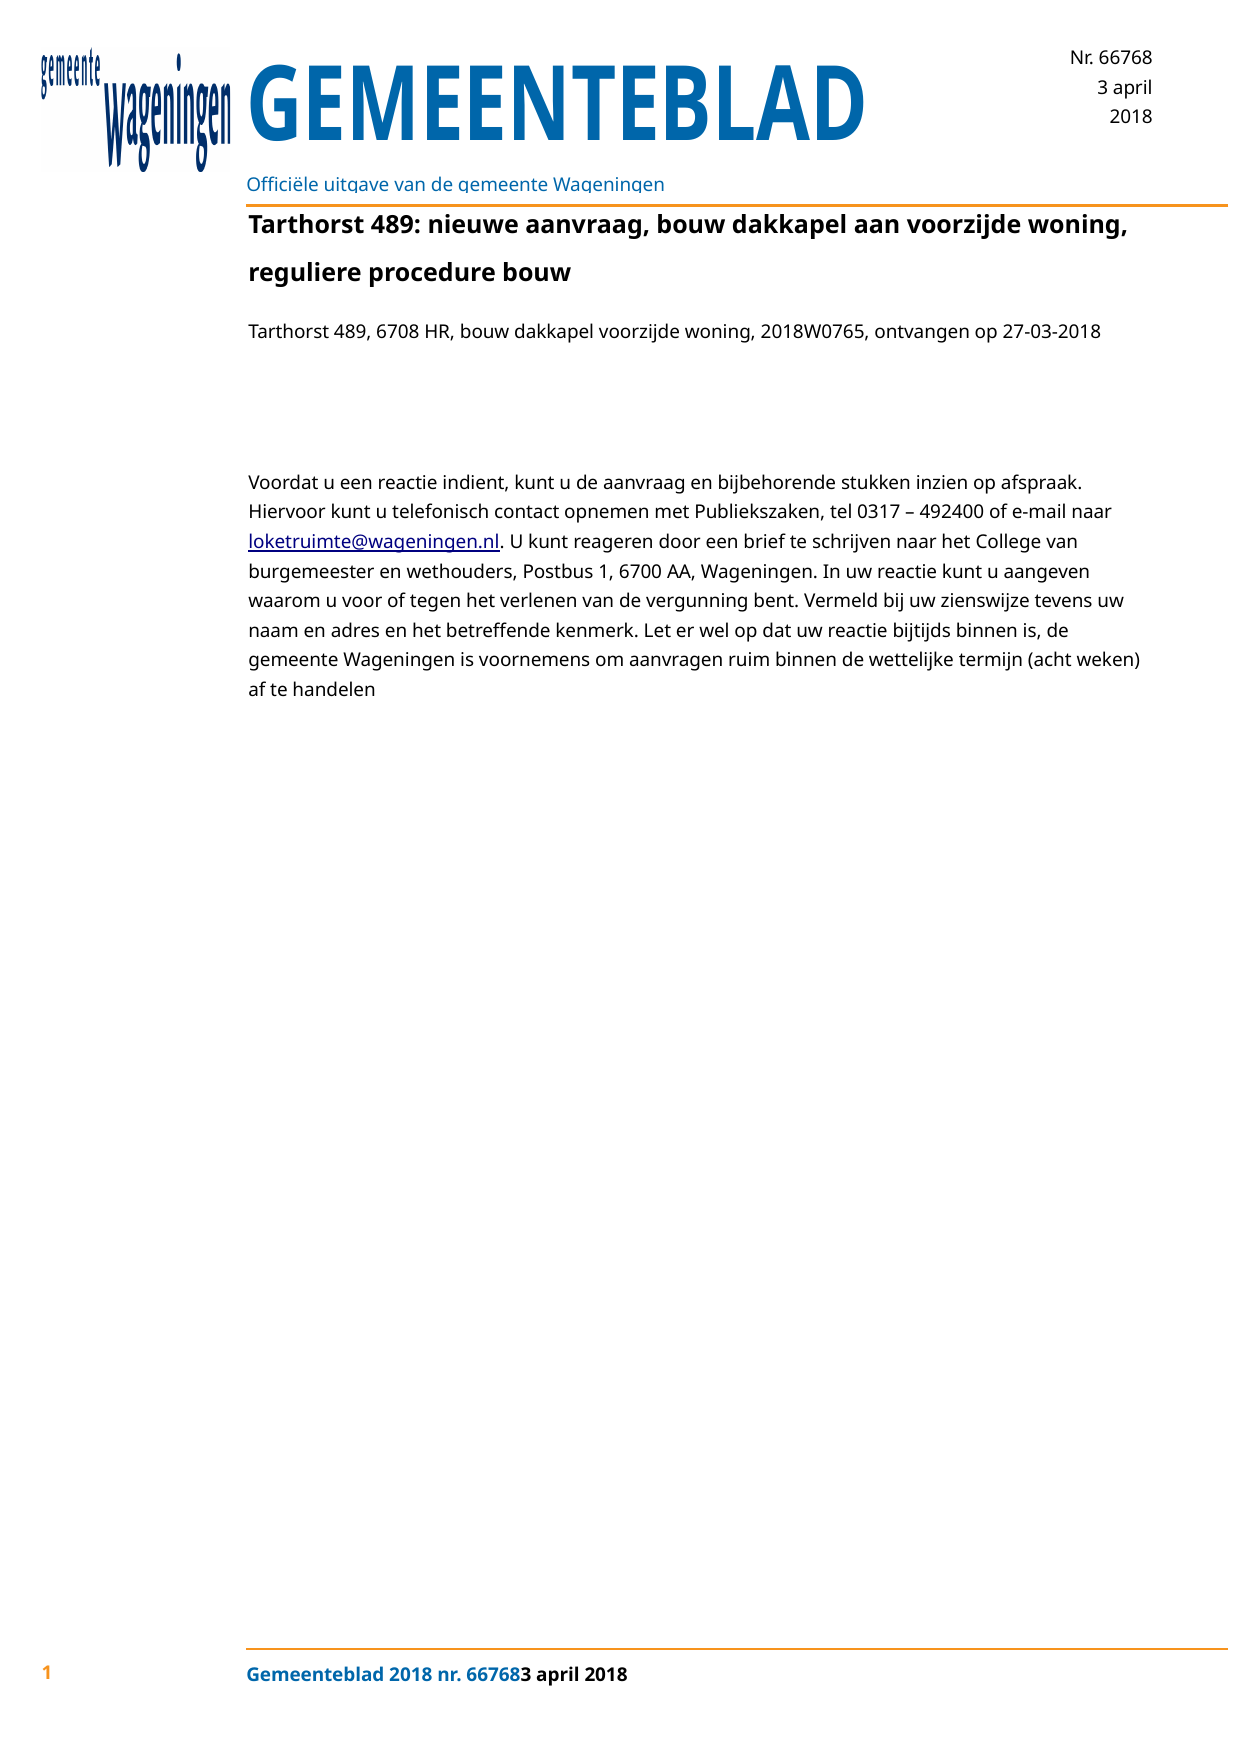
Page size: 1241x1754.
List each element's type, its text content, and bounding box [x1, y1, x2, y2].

picture [41, 47, 231, 172]
text Voordat u een reactie indient, kunt u de aanvraag en bijbehorende stukken inzien op afspraak. Hiervoor kunt u telefonisch contact opnemen met Publiekszaken, tel 0317 – 492400 of e-mail naar loketruimte@wageningen.nl. U kunt reageren door een brief te schrijven naar het College van burgemeester en wethouders, Postbus 1, 6700 AA, Wageningen. In uw reactie kunt u aangeven waarom u voor of tegen het verlenen van de vergunning bent. Vermeld bij uw zienswijze tevens uw naam en adres en het betreffende kenmerk. Let er wel op dat uw reactie bijtijds binnen is, de gemeente Wageningen is voornemens om aanvragen ruim binnen de wettelijke termijn (acht weken) af te handelen [248, 469, 1152, 702]
text Tarthorst 489, 6708 HR, bouw dakkapel voorzijde woning, 2018W0765, ontvangen op 27-03-2018 [248, 318, 1152, 344]
text Tarthorst 489: nieuwe aanvraag, bouw dakkapel aan voorzijde woning, reguliere procedure bouw [248, 207, 1152, 288]
